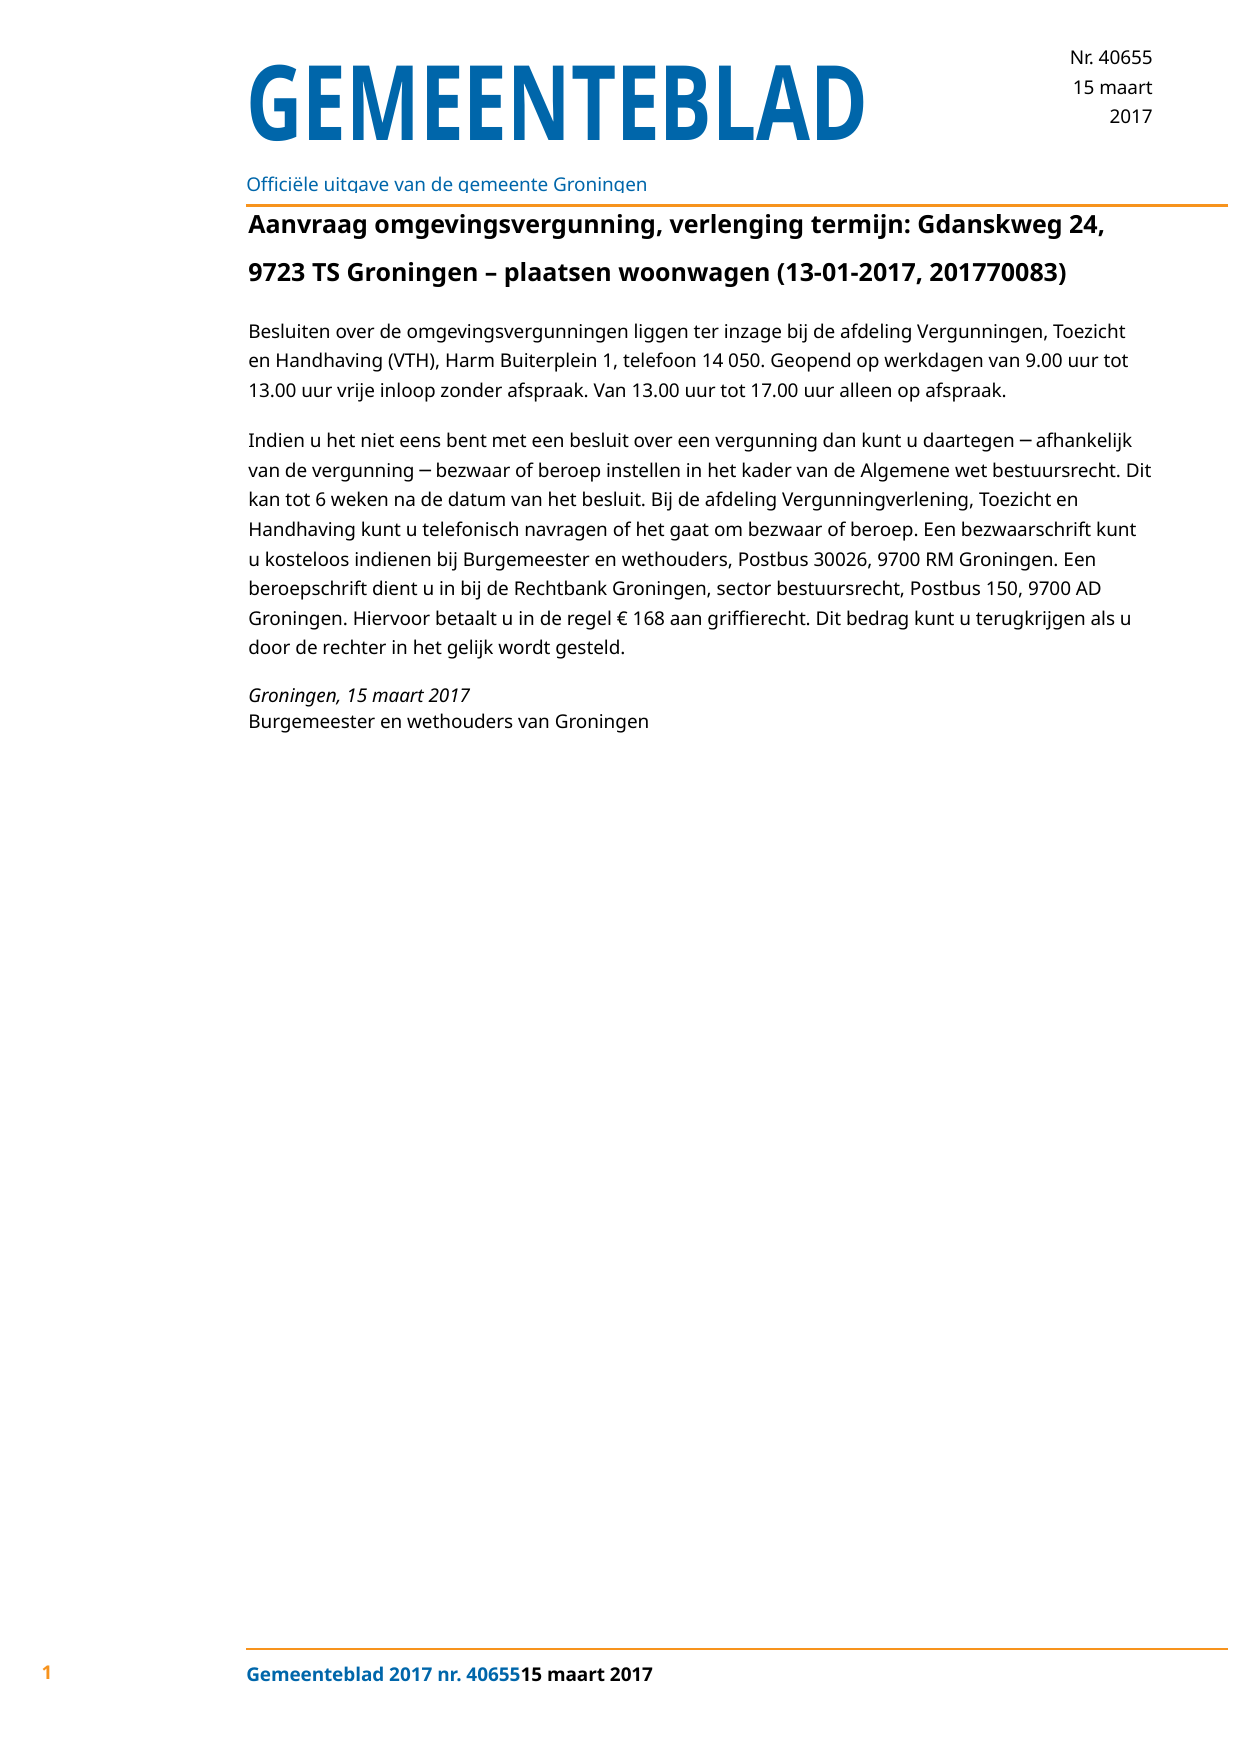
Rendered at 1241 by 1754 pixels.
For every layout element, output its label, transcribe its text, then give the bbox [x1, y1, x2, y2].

text Aanvraag omgevingsvergunning, verlenging termijn: Gdanskweg 24, 9723 TS Groningen – plaatsen woonwagen (13-01-2017, 201770083) [248, 207, 1152, 288]
picture [41, 47, 231, 172]
text Indien u het niet eens bent met een besluit over een vergunning dan kunt u daartegen ─ afhankelijk van de vergunning ─ bezwaar of beroep instellen in het kader van de Algemene wet bestuursrecht. Dit kan tot 6 weken na de datum van het besluit. Bij de afdeling Vergunningverlening, Toezicht en Handhaving kunt u telefonisch navragen of het gaat om bezwaar of beroep. Een bezwaarschrift kunt u kosteloos indienen bij Burgemeester en wethouders, Postbus 30026, 9700 RM Groningen. Een beroepschrift dient u in bij de Rechtbank Groningen, sector bestuursrecht, Postbus 150, 9700 AD Groningen. Hiervoor betaalt u in de regel € 168 aan griffierecht. Dit bedrag kunt u terugkrijgen als u door de rechter in het gelijk wordt gesteld. [248, 427, 1152, 660]
text Besluiten over de omgevingsvergunningen liggen ter inzage bij de afdeling Vergunningen, Toezicht en Handhaving (VTH), Harm Buiterplein 1, telefoon 14 050. Geopend op werkdagen van 9.00 uur tot 13.00 uur vrije inloop zonder afspraak. Van 13.00 uur tot 17.00 uur alleen op afspraak. [248, 318, 1152, 403]
text Burgemeester en wethouders van Groningen [248, 708, 1152, 734]
text Groningen, 15 maart 2017 [248, 682, 1152, 708]
